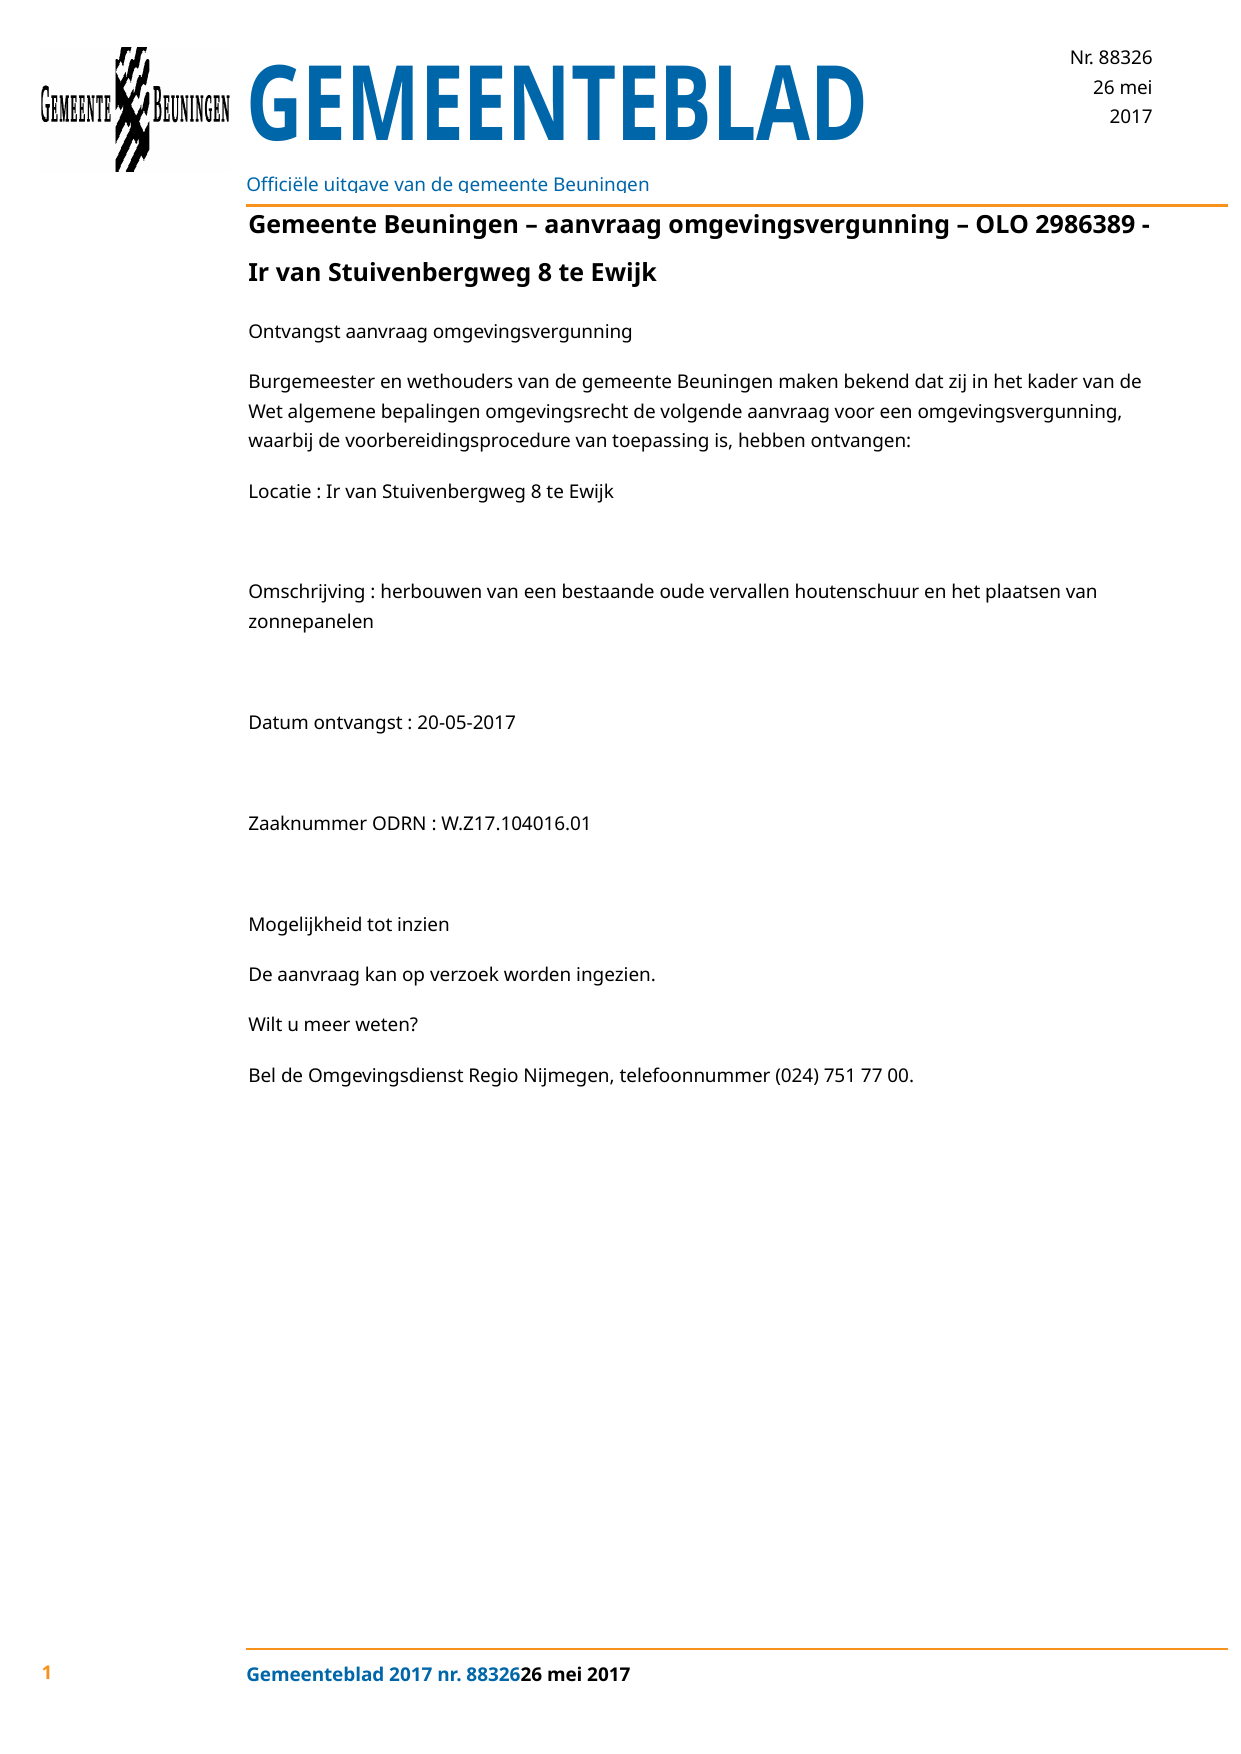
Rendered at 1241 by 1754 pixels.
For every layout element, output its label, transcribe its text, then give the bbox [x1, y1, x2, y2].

text Bel de Omgevingsdienst Regio Nijmegen, telefoonnummer (024) 751 77 00. [248, 1062, 1152, 1088]
text Omschrijving : herbouwen van een bestaande oude vervallen houtenschuur en het plaatsen van zonnepanelen [248, 579, 1152, 634]
text Burgemeester en wethouders van de gemeente Beuningen maken bekend dat zij in het kader van de Wet algemene bepalingen omgevingsrecht de volgende aanvraag voor een omgevingsvergunning, waarbij de voorbereidingsprocedure van toepassing is, hebben ontvangen: [248, 368, 1152, 453]
text Gemeente Beuningen – aanvraag omgevingsvergunning – OLO 2986389 - Ir van Stuivenbergweg 8 te Ewijk [248, 207, 1152, 288]
text Mogelijkheid tot inzien [248, 911, 1152, 937]
text Locatie : Ir van Stuivenbergweg 8 te Ewijk [248, 478, 1152, 504]
picture [41, 47, 231, 172]
text Ontvangst aanvraag omgevingsvergunning [248, 318, 1152, 344]
text De aanvraag kan op verzoek worden ingezien. [248, 961, 1152, 987]
text Zaaknummer ODRN : W.Z17.104016.01 [248, 810, 1152, 836]
text Datum ontvangst : 20-05-2017 [248, 709, 1152, 735]
text Wilt u meer weten? [248, 1012, 1152, 1037]
